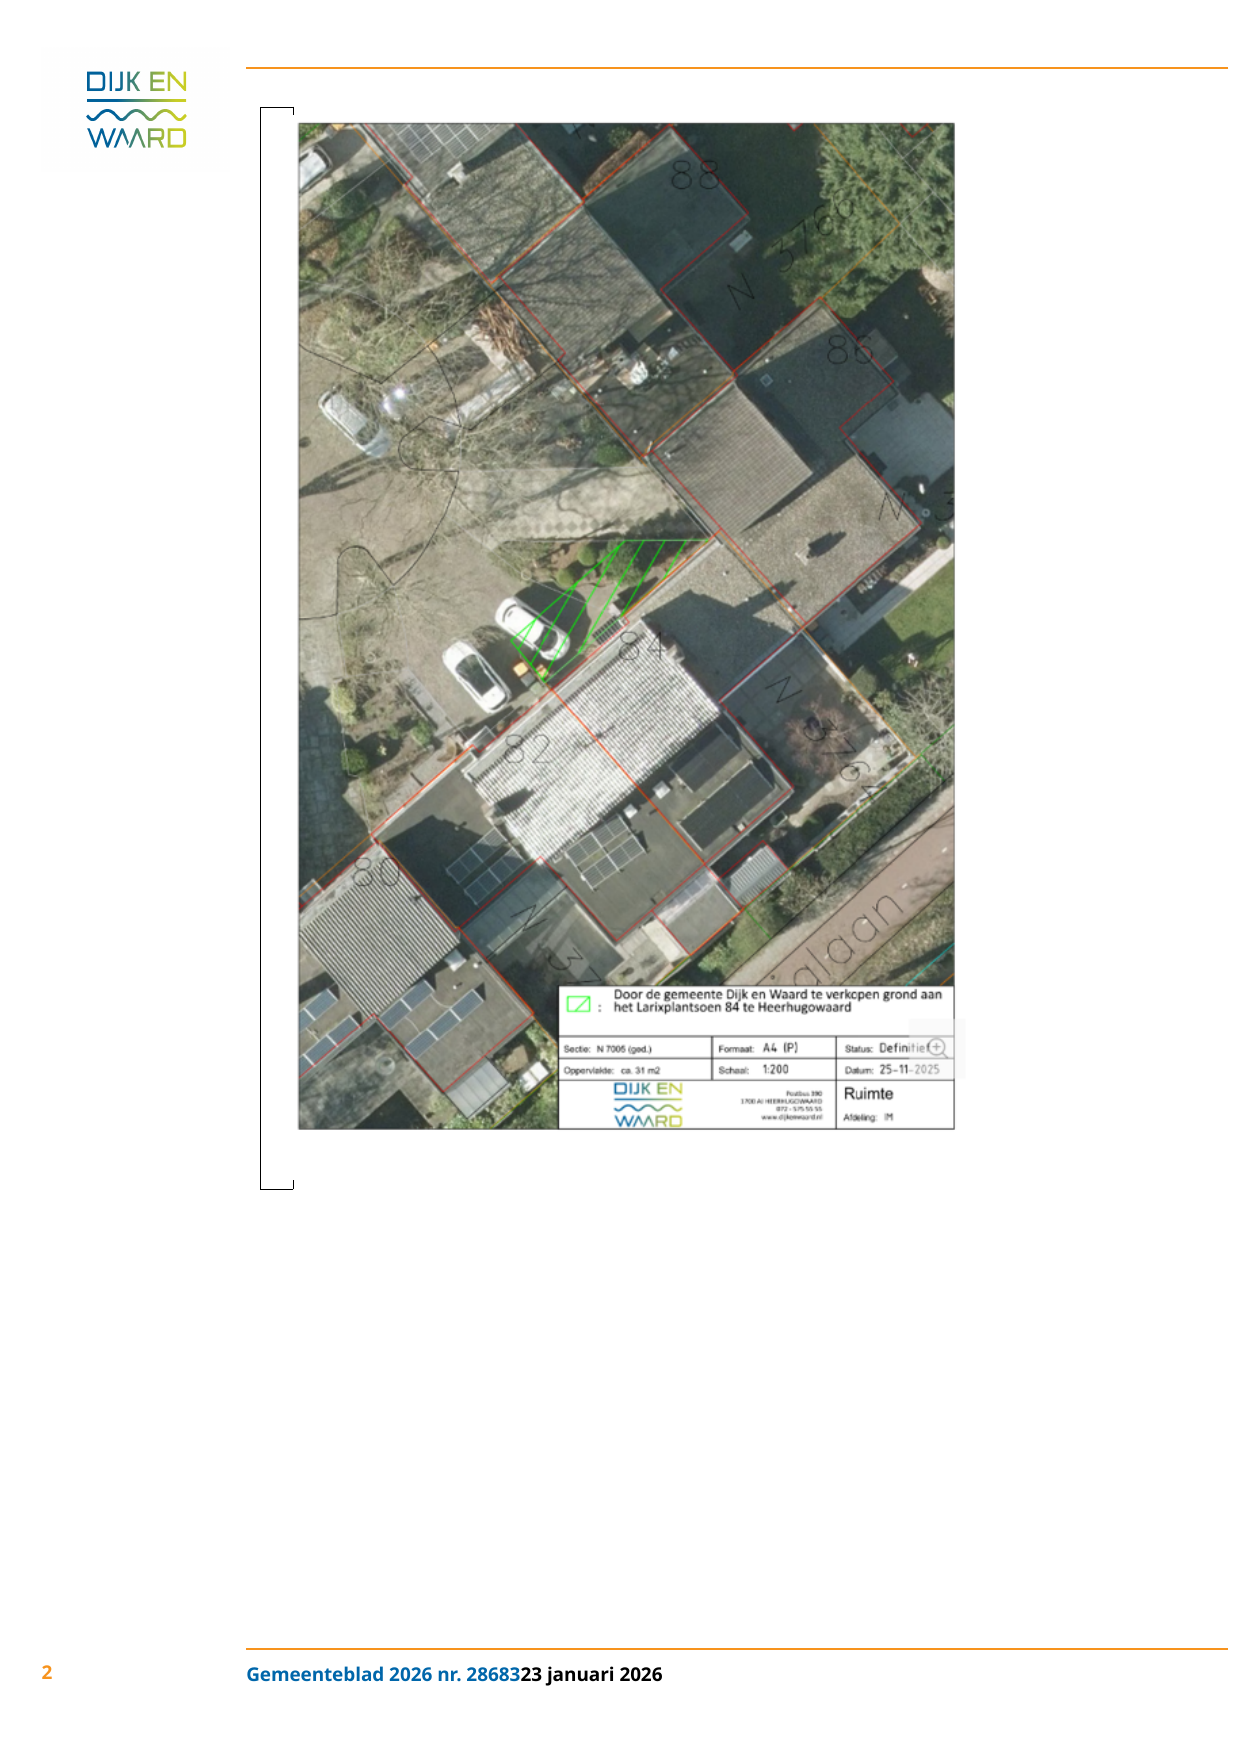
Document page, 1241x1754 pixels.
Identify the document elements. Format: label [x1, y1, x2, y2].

picture [268, 115, 978, 1180]
picture [41, 47, 231, 172]
